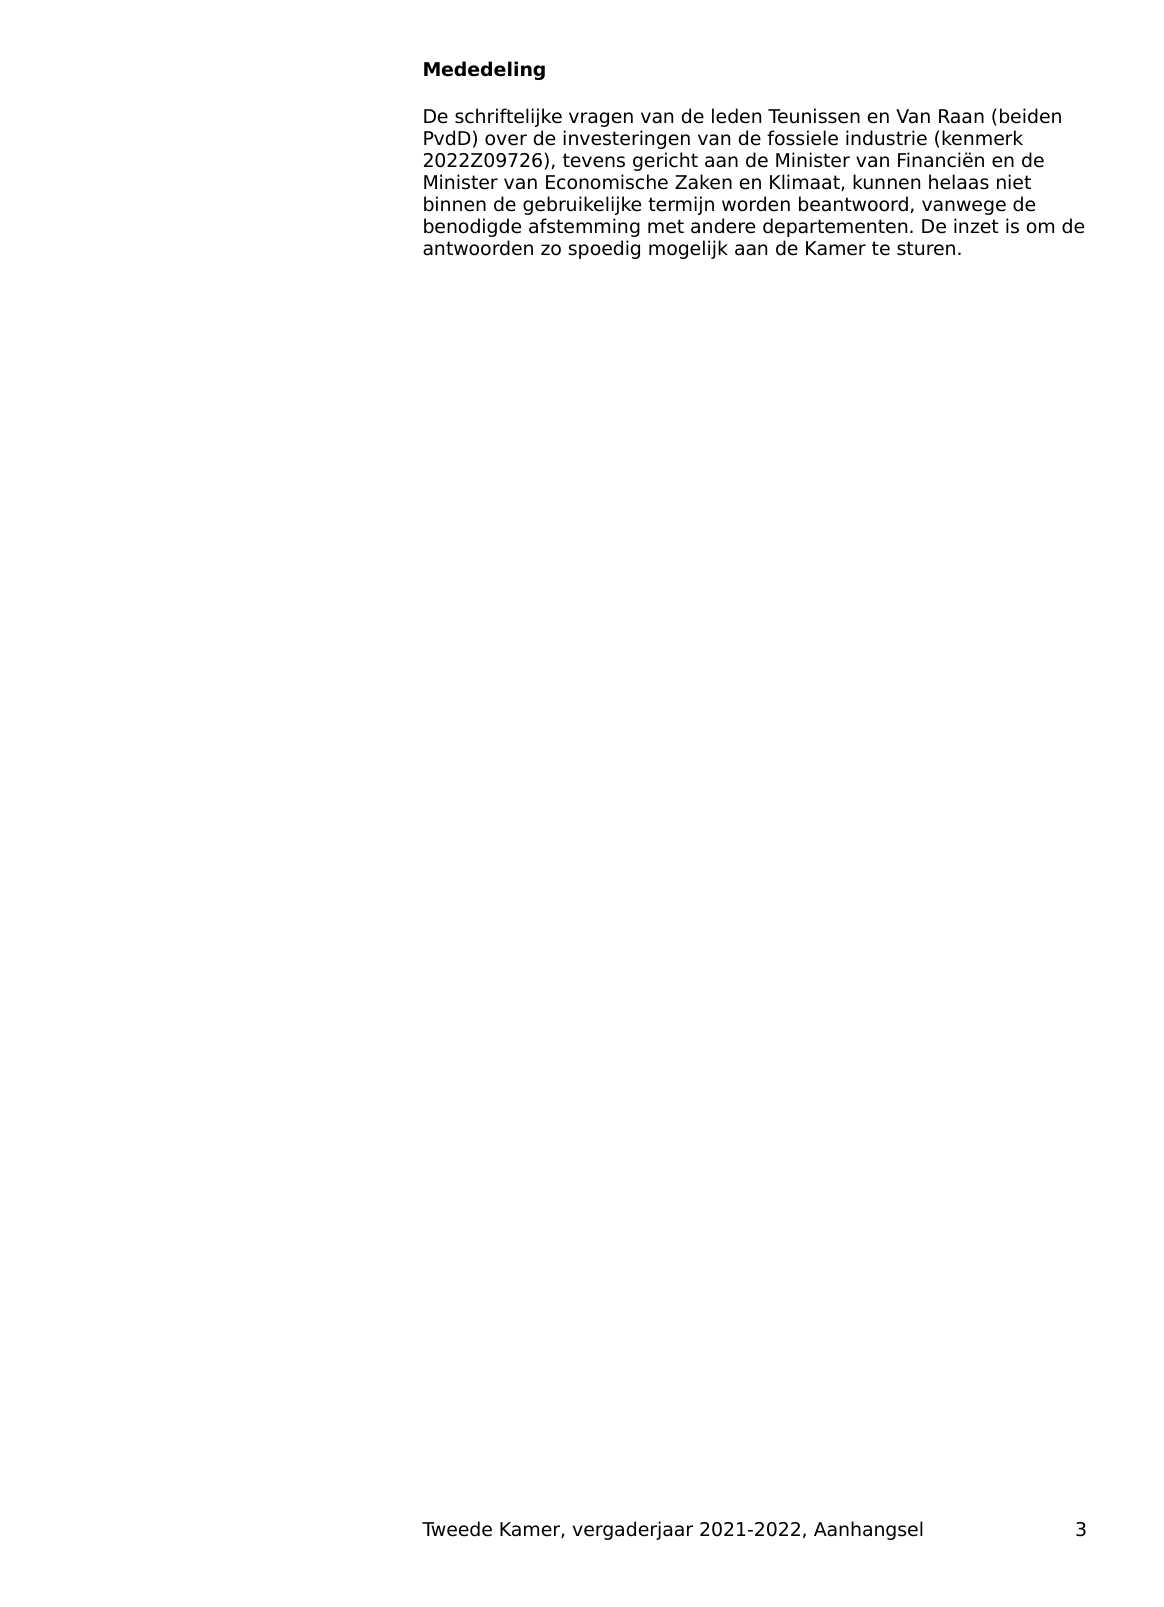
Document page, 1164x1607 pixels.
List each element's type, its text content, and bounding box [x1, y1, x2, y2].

subtitle Mededeling [422, 59, 1087, 81]
text De schriftelijke vragen van de leden Teunissen en Van Raan (beiden PvdD) over de investeringen van de fossiele industrie (kenmerk 2022Z09726), tevens gericht aan de Minister van Financiën en de Minister van Economische Zaken en Klimaat, kunnen helaas niet binnen de gebruikelijke termijn worden beantwoord, vanwege de benodigde afstemming met andere departementen. De inzet is om de antwoorden zo spoedig mogelijk aan de Kamer te sturen. [422, 106, 1087, 260]
